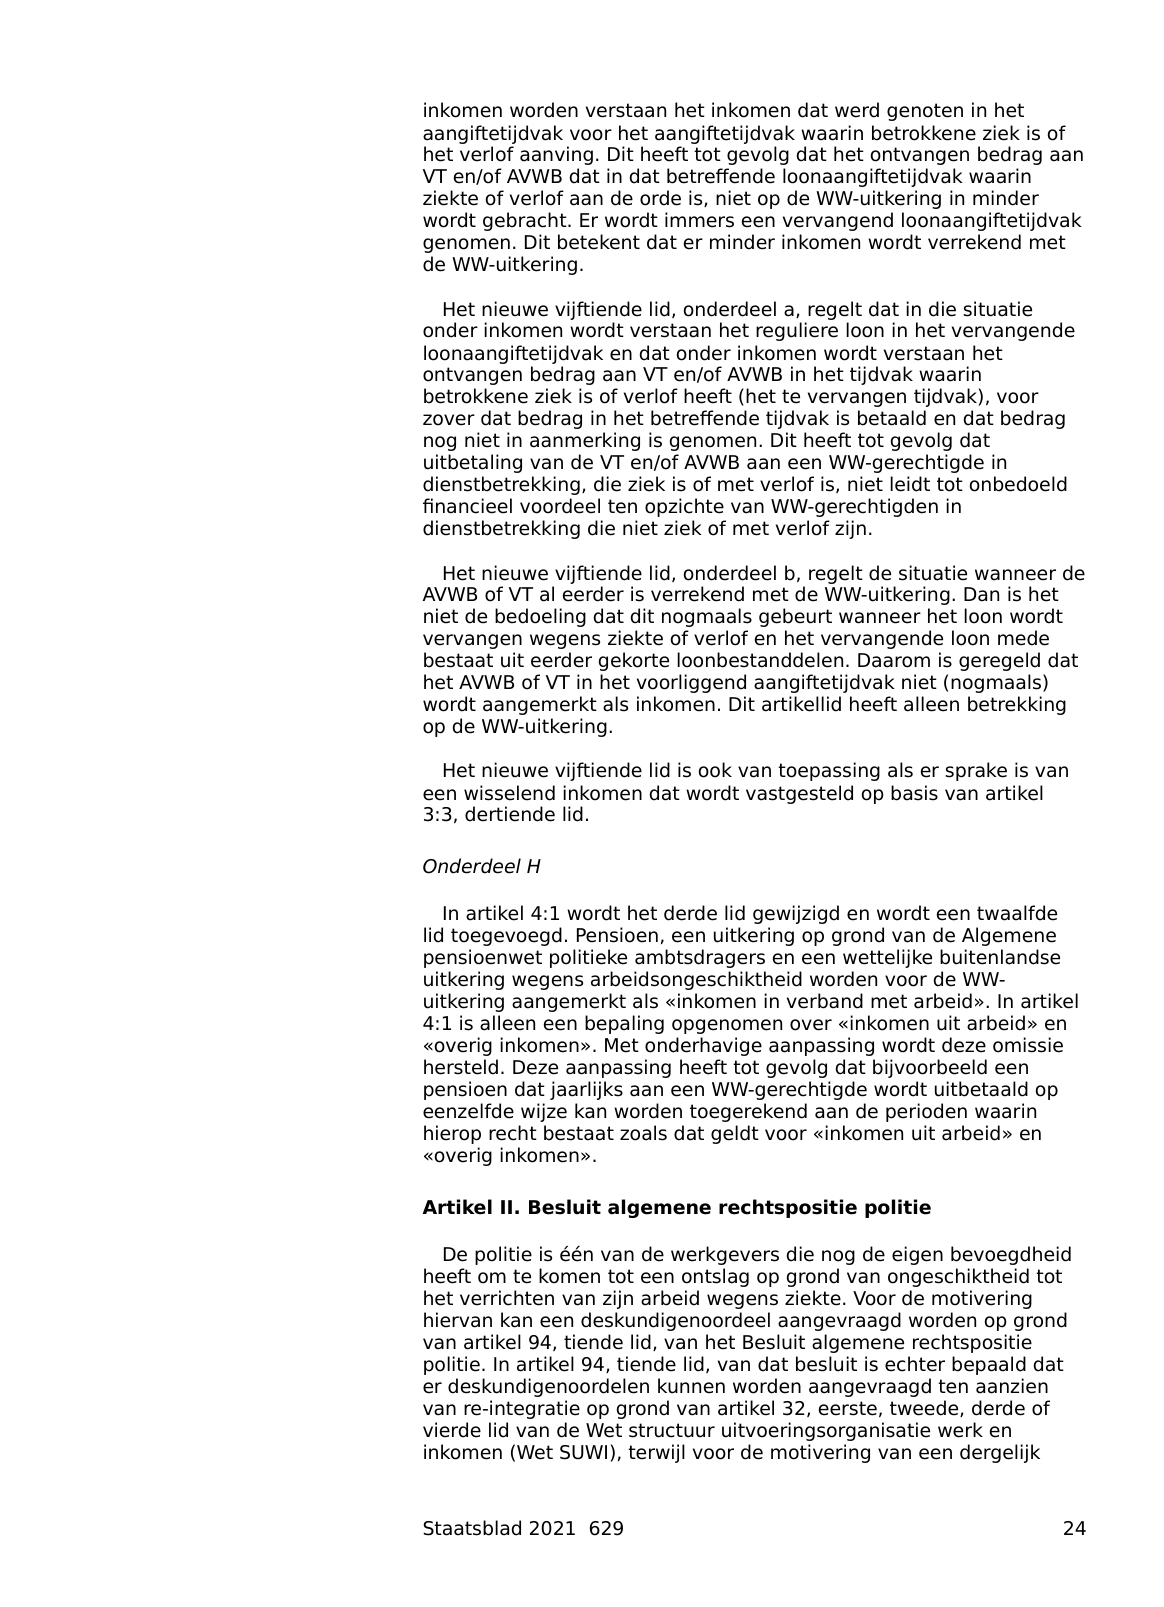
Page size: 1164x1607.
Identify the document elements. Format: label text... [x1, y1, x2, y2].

text In artikel 4:1 wordt het derde lid gewijzigd en wordt een twaalfde lid toegevoegd. Pensioen, een uitkering op grond van de Algemene pensioenwet politieke ambtsdragers en een wettelijke buitenlandse uitkering wegens arbeidsongeschiktheid worden voor de WW-uitkering aangemerkt als «inkomen in verband met arbeid». In artikel 4:1 is alleen een bepaling opgenomen over «inkomen uit arbeid» en «overig inkomen». Met onderhavige aanpassing wordt deze omissie hersteld. Deze aanpassing heeft tot gevolg dat bijvoorbeeld een pensioen dat jaarlijks aan een WW-gerechtigde wordt uitbetaald op eenzelfde wijze kan worden toegerekend aan de perioden waarin hierop recht bestaat zoals dat geldt voor «inkomen uit arbeid» en «overig inkomen». [422, 903, 1087, 1167]
text Het nieuwe vijftiende lid, onderdeel b, regelt de situatie wanneer de AVWB of VT al eerder is verrekend met de WW-uitkering. Dan is het niet de bedoeling dat dit nogmaals gebeurt wanneer het loon wordt vervangen wegens ziekte of verlof en het vervangende loon mede bestaat uit eerder gekorte loonbestanddelen. Daarom is geregeld dat het AVWB of VT in het voorliggend aangiftetijdvak niet (nogmaals) wordt aangemerkt als inkomen. Dit artikellid heeft alleen betrekking op de WW-uitkering. [422, 562, 1087, 738]
subtitle Artikel II. Besluit algemene rechtspositie politie [422, 1197, 1087, 1219]
text De politie is één van de werkgevers die nog de eigen bevoegdheid heeft om te komen tot een ontslag op grond van ongeschiktheid tot het verrichten van zijn arbeid wegens ziekte. Voor de motivering hiervan kan een deskundigenoordeel aangevraagd worden op grond van artikel 94, tiende lid, van het Besluit algemene rechtspositie politie. In artikel 94, tiende lid, van dat besluit is echter bepaald dat er deskundigenoordelen kunnen worden aangevraagd ten aanzien van re-integratie op grond van artikel 32, eerste, tweede, derde of vierde lid van de Wet structuur uitvoeringsorganisatie werk en inkomen (Wet SUWI), terwijl voor de motivering van een dergelijk [422, 1244, 1087, 1464]
text Het nieuwe vijftiende lid is ook van toepassing als er sprake is van een wisselend inkomen dat wordt vastgesteld op basis van artikel 3:3, dertiende lid. [422, 760, 1087, 826]
text inkomen worden verstaan het inkomen dat werd genoten in het aangiftetijdvak voor het aangiftetijdvak waarin betrokkene ziek is of het verlof aanving. Dit heeft tot gevolg dat het ontvangen bedrag aan VT en/of AVWB dat in dat betreffende loonaangiftetijdvak waarin ziekte of verlof aan de orde is, niet op de WW-uitkering in minder wordt gebracht. Er wordt immers een vervangend loonaangiftetijdvak genomen. Dit betekent dat er minder inkomen wordt verrekend met de WW-uitkering. [422, 100, 1087, 276]
text Het nieuwe vijftiende lid, onderdeel a, regelt dat in die situatie onder inkomen wordt verstaan het reguliere loon in het vervangende loonaangiftetijdvak en dat onder inkomen wordt verstaan het ontvangen bedrag aan VT en/of AVWB in het tijdvak waarin betrokkene ziek is of verlof heeft (het te vervangen tijdvak), voor zover dat bedrag in het betreffende tijdvak is betaald en dat bedrag nog niet in aanmerking is genomen. Dit heeft tot gevolg dat uitbetaling van de VT en/of AVWB aan een WW-gerechtigde in dienstbetrekking, die ziek is of met verlof is, niet leidt tot onbedoeld financieel voordeel ten opzichte van WW-gerechtigden in dienstbetrekking die niet ziek of met verlof zijn. [422, 298, 1087, 540]
subtitle Onderdeel H [422, 856, 1087, 878]
